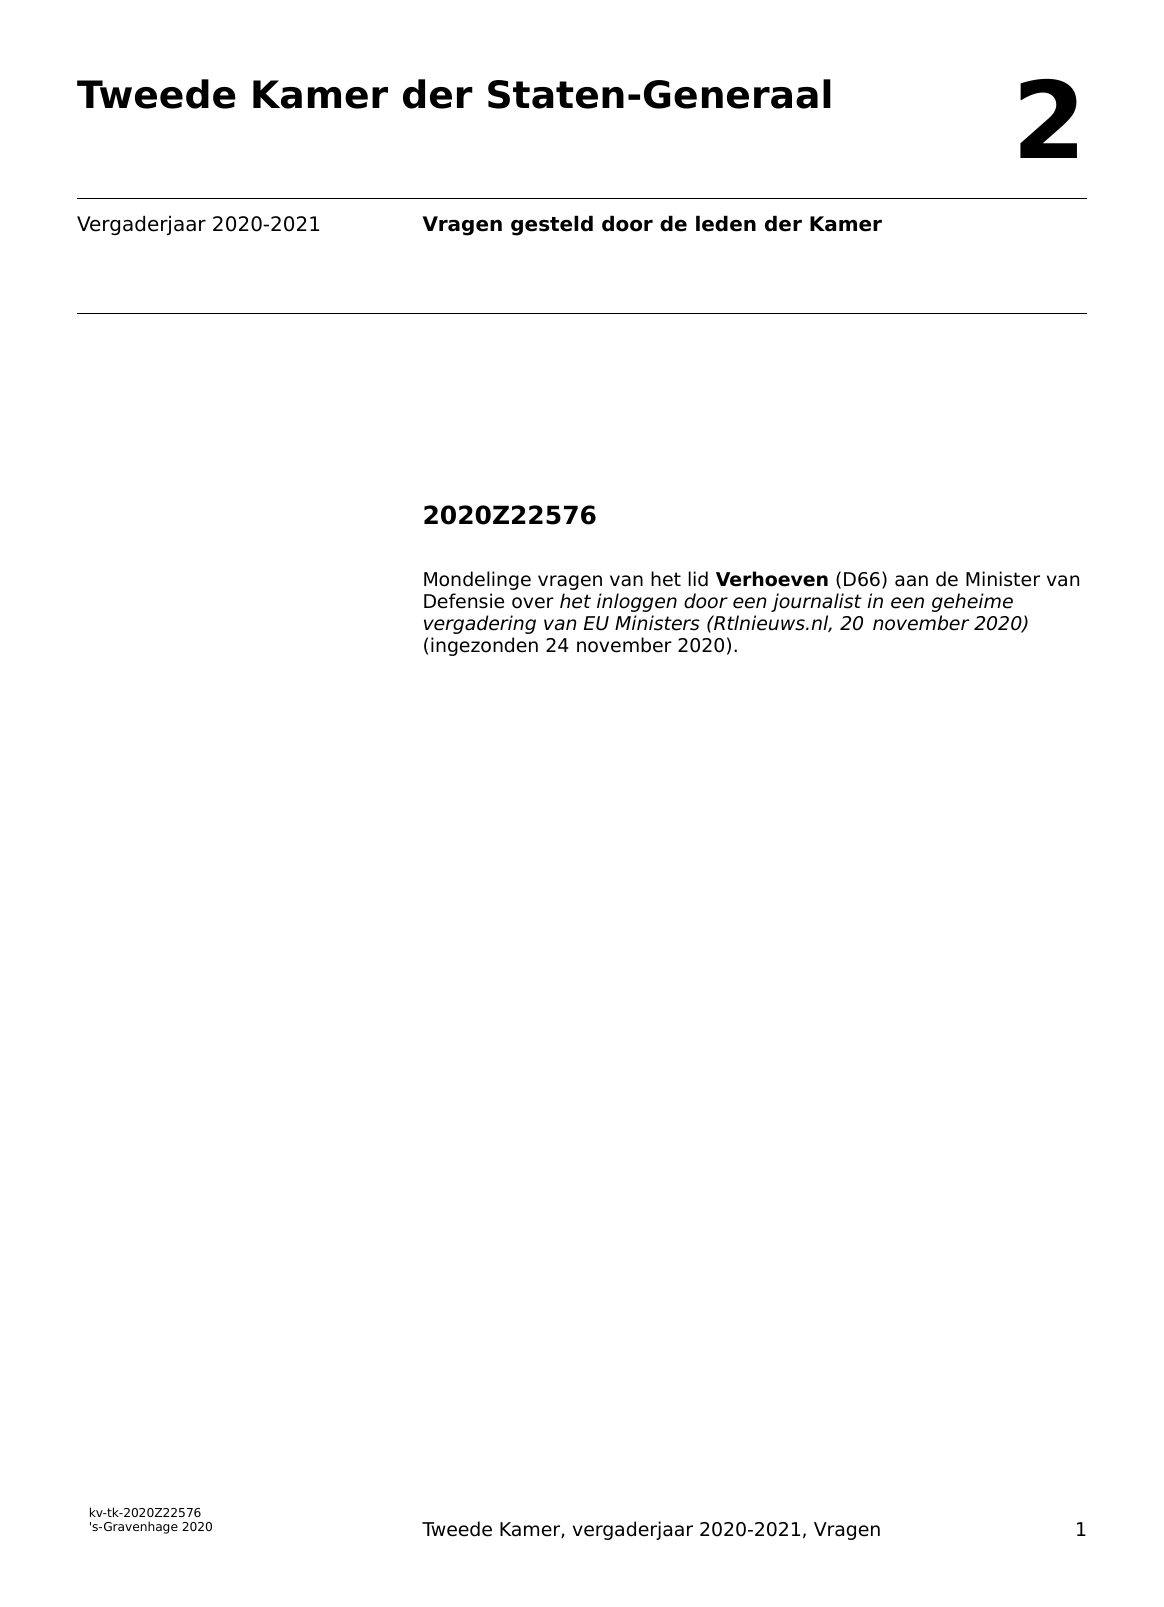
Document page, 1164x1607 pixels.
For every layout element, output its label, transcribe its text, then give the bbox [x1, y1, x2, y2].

table_header Tweede Kamer der Staten-Generaal [77, 59, 886, 198]
text 2020Z22576 [422, 501, 1087, 531]
table_header 2 [886, 59, 1087, 198]
table_cell Vragen gesteld door de leden der Kamer [422, 199, 1087, 313]
text Mondelinge vragen van het lid Verhoeven (D66) aan de Minister van Defensie over het inloggen door een journalist in een geheime vergadering van EU Ministers (Rtlnieuws.nl, 20 november 2020) (ingezonden 24 november 2020). [422, 569, 1087, 657]
table_cell Vergaderjaar 2020-2021 [77, 199, 422, 313]
text kv-tk-2020Z22576 [88, 1506, 323, 1520]
text 's-Gravenhage 2020 [88, 1520, 323, 1534]
